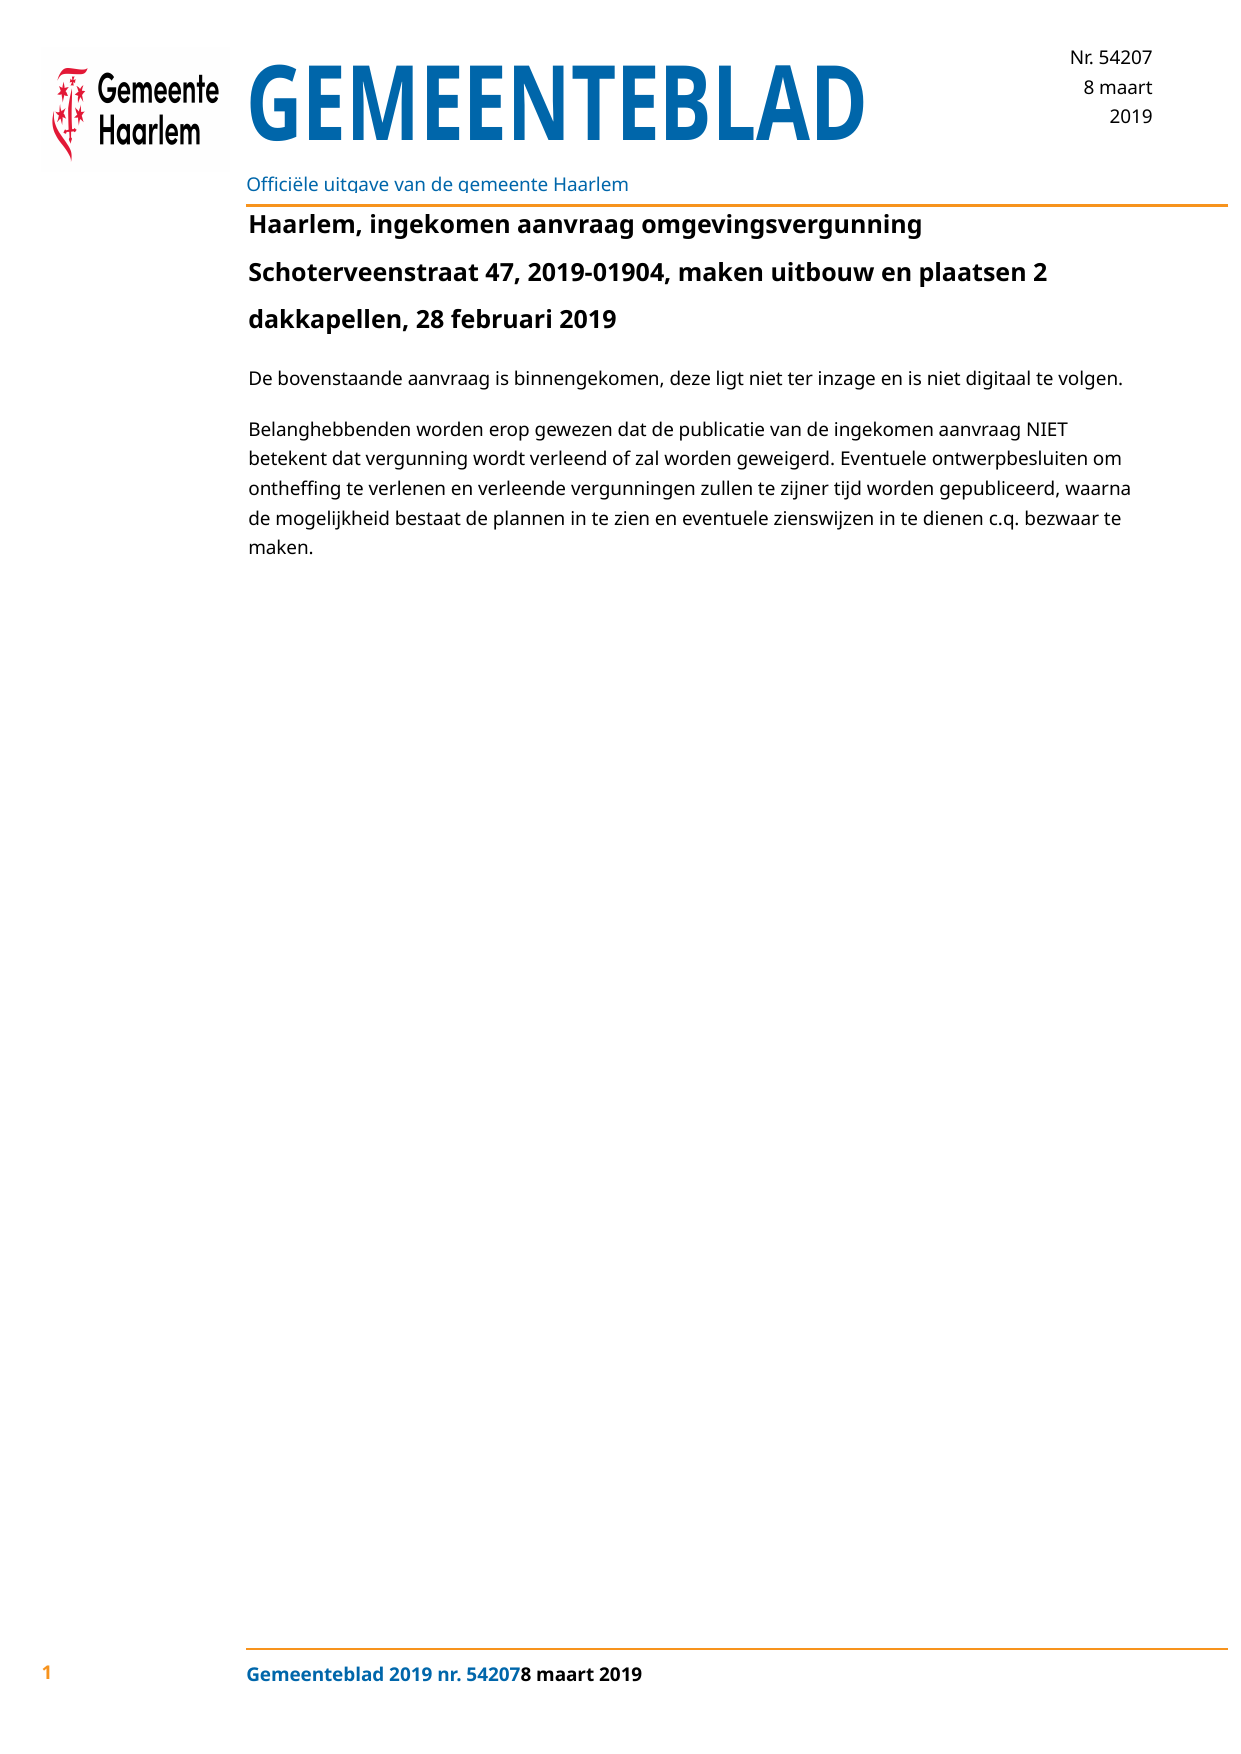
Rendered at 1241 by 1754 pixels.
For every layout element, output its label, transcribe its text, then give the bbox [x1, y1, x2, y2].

text De bovenstaande aanvraag is binnengekomen, deze ligt niet ter inzage en is niet digitaal te volgen. [248, 366, 1152, 391]
picture [41, 47, 231, 172]
text Haarlem, ingekomen aanvraag omgevingsvergunning Schoterveenstraat 47, 2019-01904, maken uitbouw en plaatsen 2 dakkapellen, 28 februari 2019 [248, 207, 1152, 336]
text Belanghebbenden worden erop gewezen dat de publicatie van de ingekomen aanvraag NIET betekent dat vergunning wordt verleend of zal worden geweigerd. Eventuele ontwerpbesluiten om ontheffing te verlenen en verleende vergunningen zullen te zijner tijd worden gepubliceerd, waarna de mogelijkheid bestaat de plannen in te zien en eventuele zienswijzen in te dienen c.q. bezwaar te maken. [248, 416, 1152, 560]
